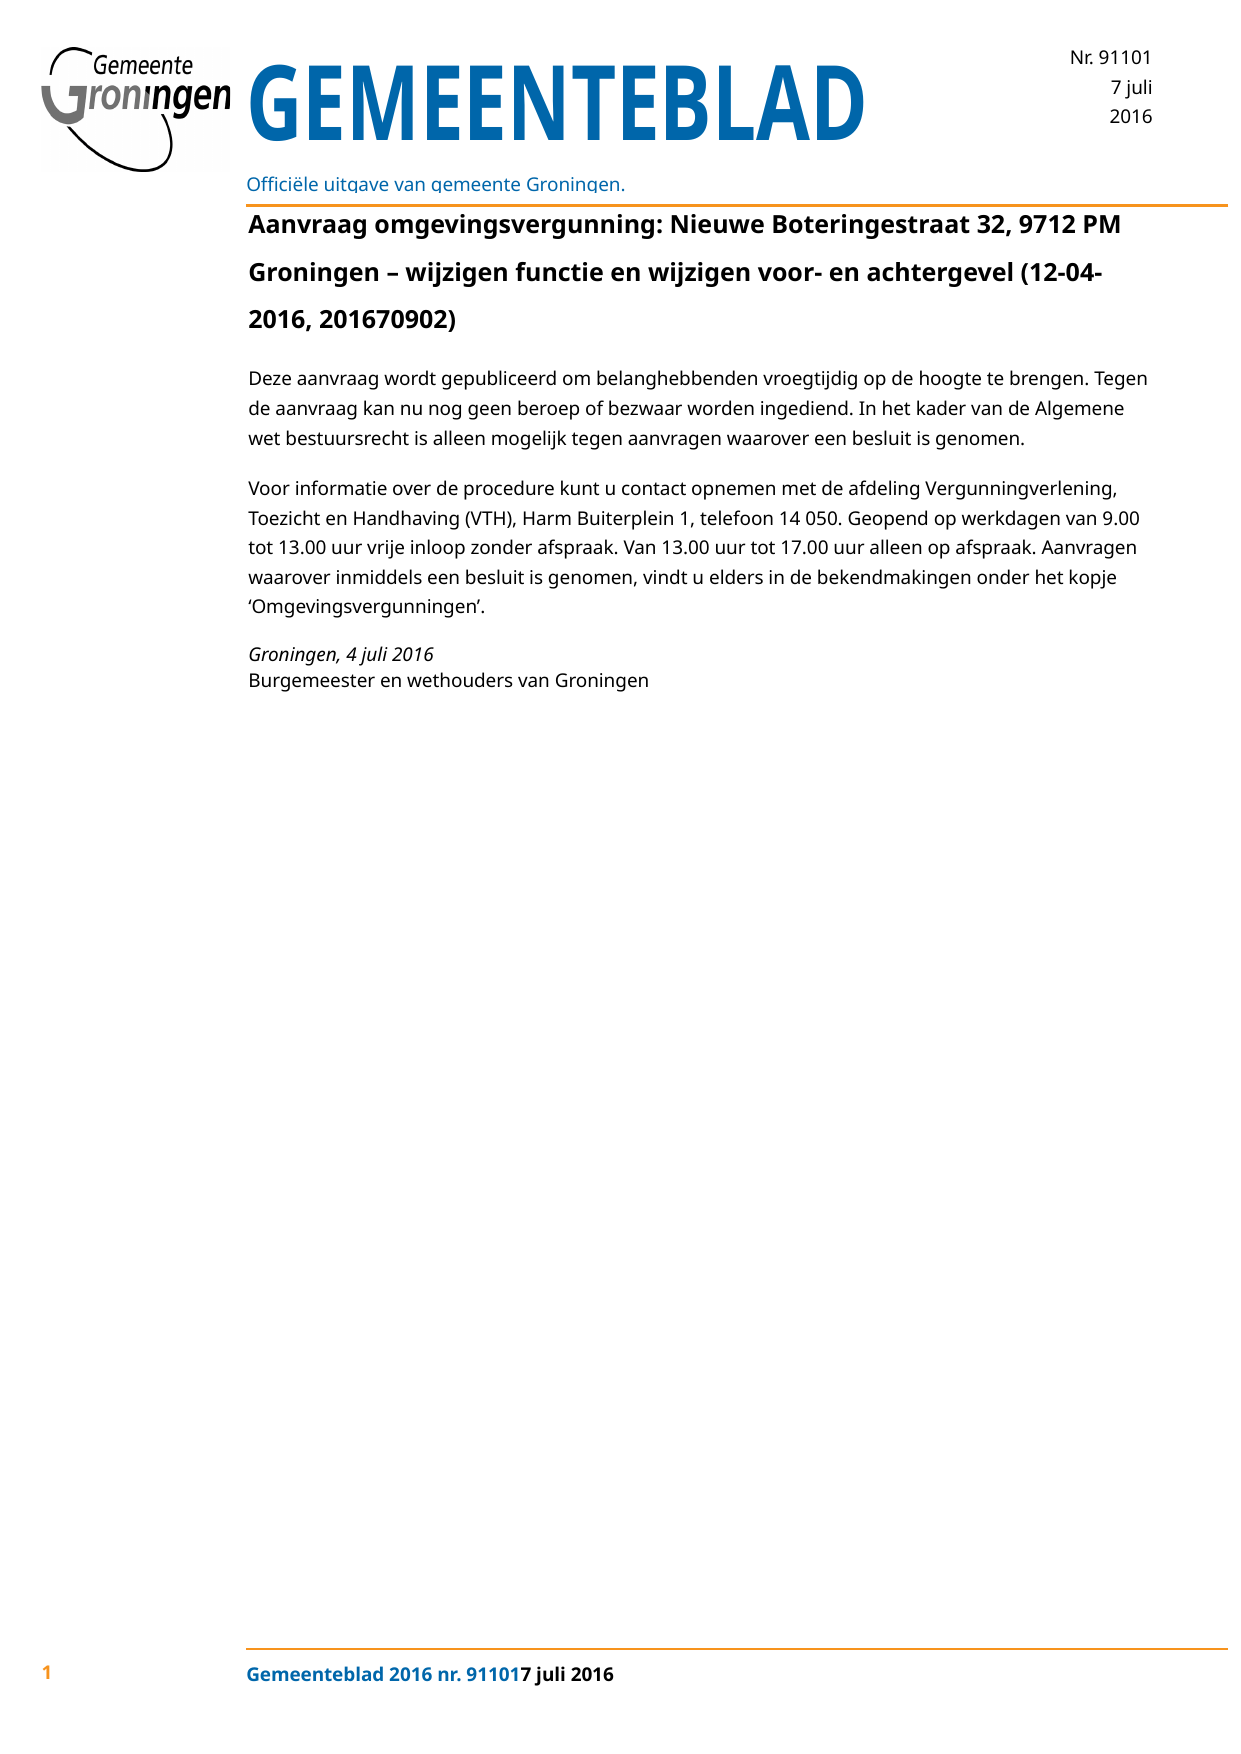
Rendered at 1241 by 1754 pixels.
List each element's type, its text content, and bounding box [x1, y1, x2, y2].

text Burgemeester en wethouders van Groningen [248, 667, 1152, 693]
text Aanvraag omgevingsvergunning: Nieuwe Boteringestraat 32, 9712 PM Groningen – wijzigen functie en wijzigen voor- en achtergevel (12-04-2016, 201670902) [248, 207, 1152, 336]
text Deze aanvraag wordt gepubliceerd om belanghebbenden vroegtijdig op de hoogte te brengen. Tegen de aanvraag kan nu nog geen beroep of bezwaar worden ingediend. In het kader van de Algemene wet bestuursrecht is alleen mogelijk tegen aanvragen waarover een besluit is genomen. [248, 366, 1152, 450]
picture [41, 47, 231, 172]
text Voor informatie over de procedure kunt u contact opnemen met de afdeling Vergunningverlening, Toezicht en Handhaving (VTH), Harm Buiterplein 1, telefoon 14 050. Geopend op werkdagen van 9.00 tot 13.00 uur vrije inloop zonder afspraak. Van 13.00 uur tot 17.00 uur alleen op afspraak. Aanvragen waarover inmiddels een besluit is genomen, vindt u elders in de bekendmakingen onder het kopje ‘Omgevingsvergunningen’. [248, 475, 1152, 619]
text Groningen, 4 juli 2016 [248, 641, 1152, 667]
